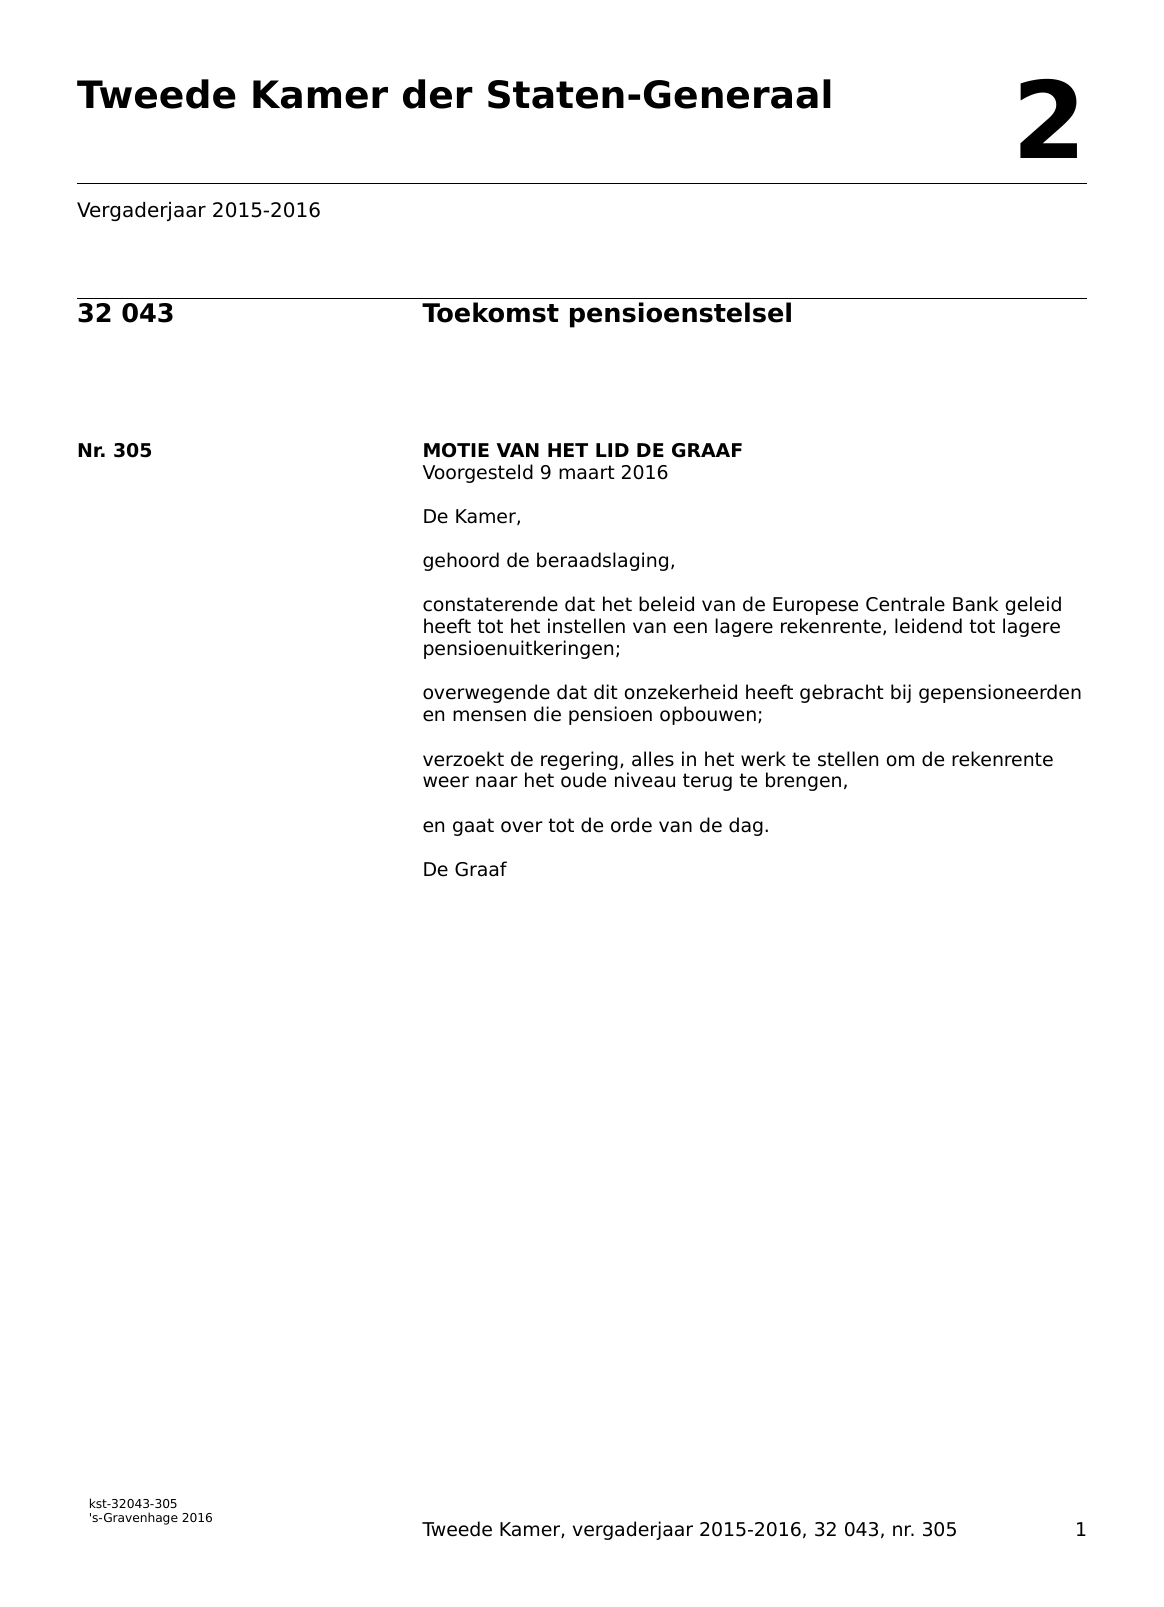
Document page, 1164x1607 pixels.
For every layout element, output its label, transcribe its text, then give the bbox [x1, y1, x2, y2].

text constaterende dat het beleid van de Europese Centrale Bank geleid heeft tot het instellen van een lagere rekenrente, leidend tot lagere pensioenuitkeringen; [422, 594, 1087, 660]
text en gaat over tot de orde van de dag. [422, 814, 1087, 837]
text verzoekt de regering, alles in het werk te stellen om de rekenrente weer naar het oude niveau terug te brengen, [422, 748, 1087, 792]
text gehoord de beraadslaging, [422, 550, 1087, 572]
text kst-32043-305 [88, 1497, 323, 1511]
subtitle Nr. 305 MOTIE VAN HET LID DE GRAAF [77, 440, 1087, 462]
text De Graaf [422, 859, 1087, 881]
text Voorgesteld 9 maart 2016 [422, 462, 1087, 484]
table_cell Vergaderjaar 2015-2016 [77, 184, 1087, 298]
table_header 2 [886, 59, 1087, 183]
text De Kamer, [422, 506, 1087, 528]
table_header Tweede Kamer der Staten-Generaal [77, 59, 886, 183]
text 's-Gravenhage 2016 [88, 1511, 323, 1525]
subtitle 32 043 Toekomst pensioenstelsel [77, 299, 1087, 329]
text overwegende dat dit onzekerheid heeft gebracht bij gepensioneerden en mensen die pensioen opbouwen; [422, 682, 1087, 726]
